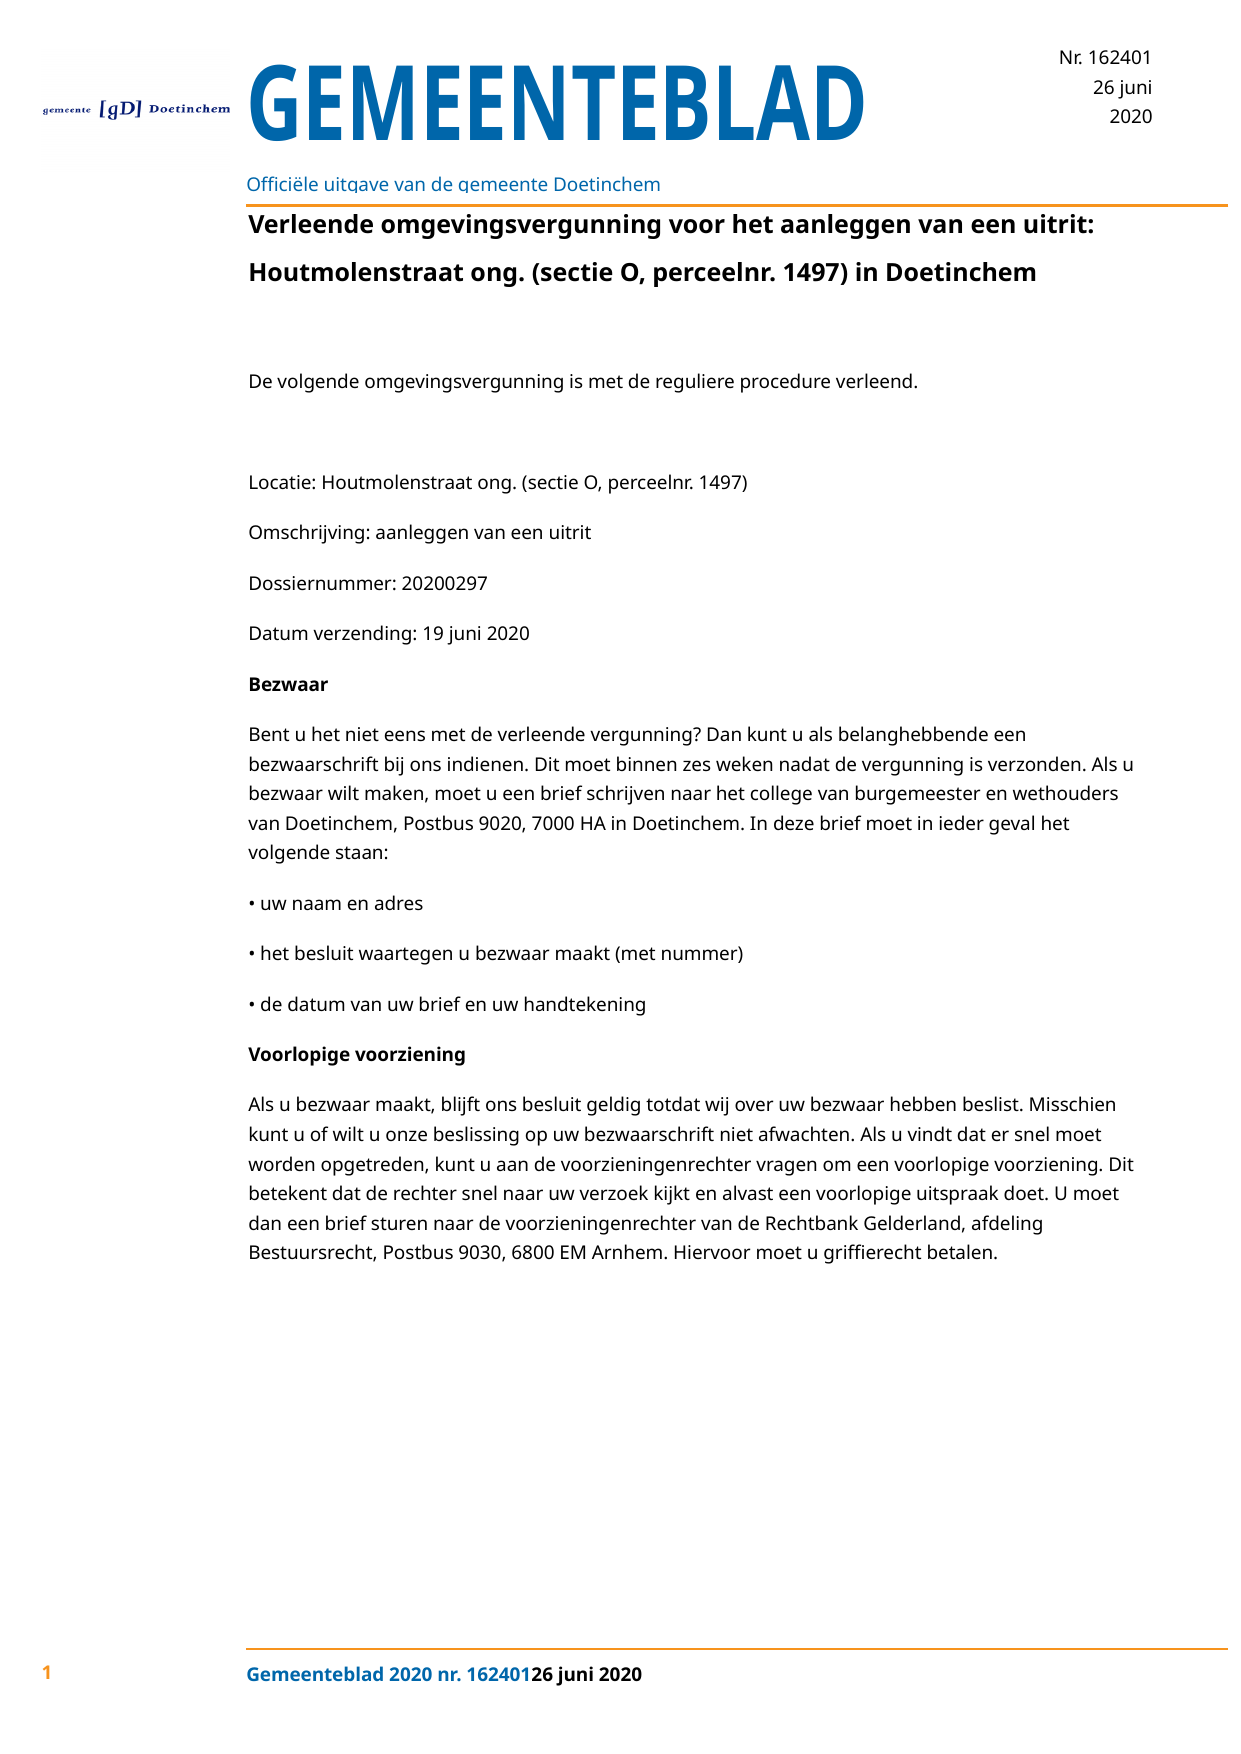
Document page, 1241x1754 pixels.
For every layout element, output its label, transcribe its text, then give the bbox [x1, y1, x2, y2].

text Datum verzending: 19 juni 2020 [248, 620, 1152, 646]
text De volgende omgevingsvergunning is met de reguliere procedure verleend. [248, 368, 1152, 394]
text Voorlopige voorziening [248, 1041, 1152, 1067]
text • het besluit waartegen u bezwaar maakt (met nummer) [248, 940, 1152, 966]
text • uw naam en adres [248, 890, 1152, 916]
text • de datum van uw brief en uw handtekening [248, 991, 1152, 1017]
text Als u bezwaar maakt, blijft ons besluit geldig totdat wij over uw bezwaar hebben beslist. Misschien kunt u of wilt u onze beslissing op uw bezwaarschrift niet afwachten. Als u vindt dat er snel moet worden opgetreden, kunt u aan de voorzieningenrechter vragen om een voorlopige voorziening. Dit betekent dat de rechter snel naar uw verzoek kijkt en alvast een voorlopige uitspraak doet. U moet dan een brief sturen naar de voorzieningenrechter van de Rechtbank Gelderland, afdeling Bestuursrecht, Postbus 9030, 6800 EM Arnhem. Hiervoor moet u griffierecht betalen. [248, 1092, 1152, 1265]
text Omschrijving: aanleggen van een uitrit [248, 519, 1152, 545]
text Verleende omgevingsvergunning voor het aanleggen van een uitrit: Houtmolenstraat ong. (sectie O, perceelnr. 1497) in Doetinchem [248, 207, 1152, 288]
text Dossiernummer: 20200297 [248, 570, 1152, 596]
text Bezwaar [248, 671, 1152, 697]
text Bent u het niet eens met de verleende vergunning? Dan kunt u als belanghebbende een bezwaarschrift bij ons indienen. Dit moet binnen zes weken nadat de vergunning is verzonden. Als u bezwaar wilt maken, moet u een brief schrijven naar het college van burgemeester en wethouders van Doetinchem, Postbus 9020, 7000 HA in Doetinchem. In deze brief moet in ieder geval het volgende staan: [248, 721, 1152, 865]
picture [41, 47, 231, 172]
text Locatie: Houtmolenstraat ong. (sectie O, perceelnr. 1497) [248, 469, 1152, 495]
